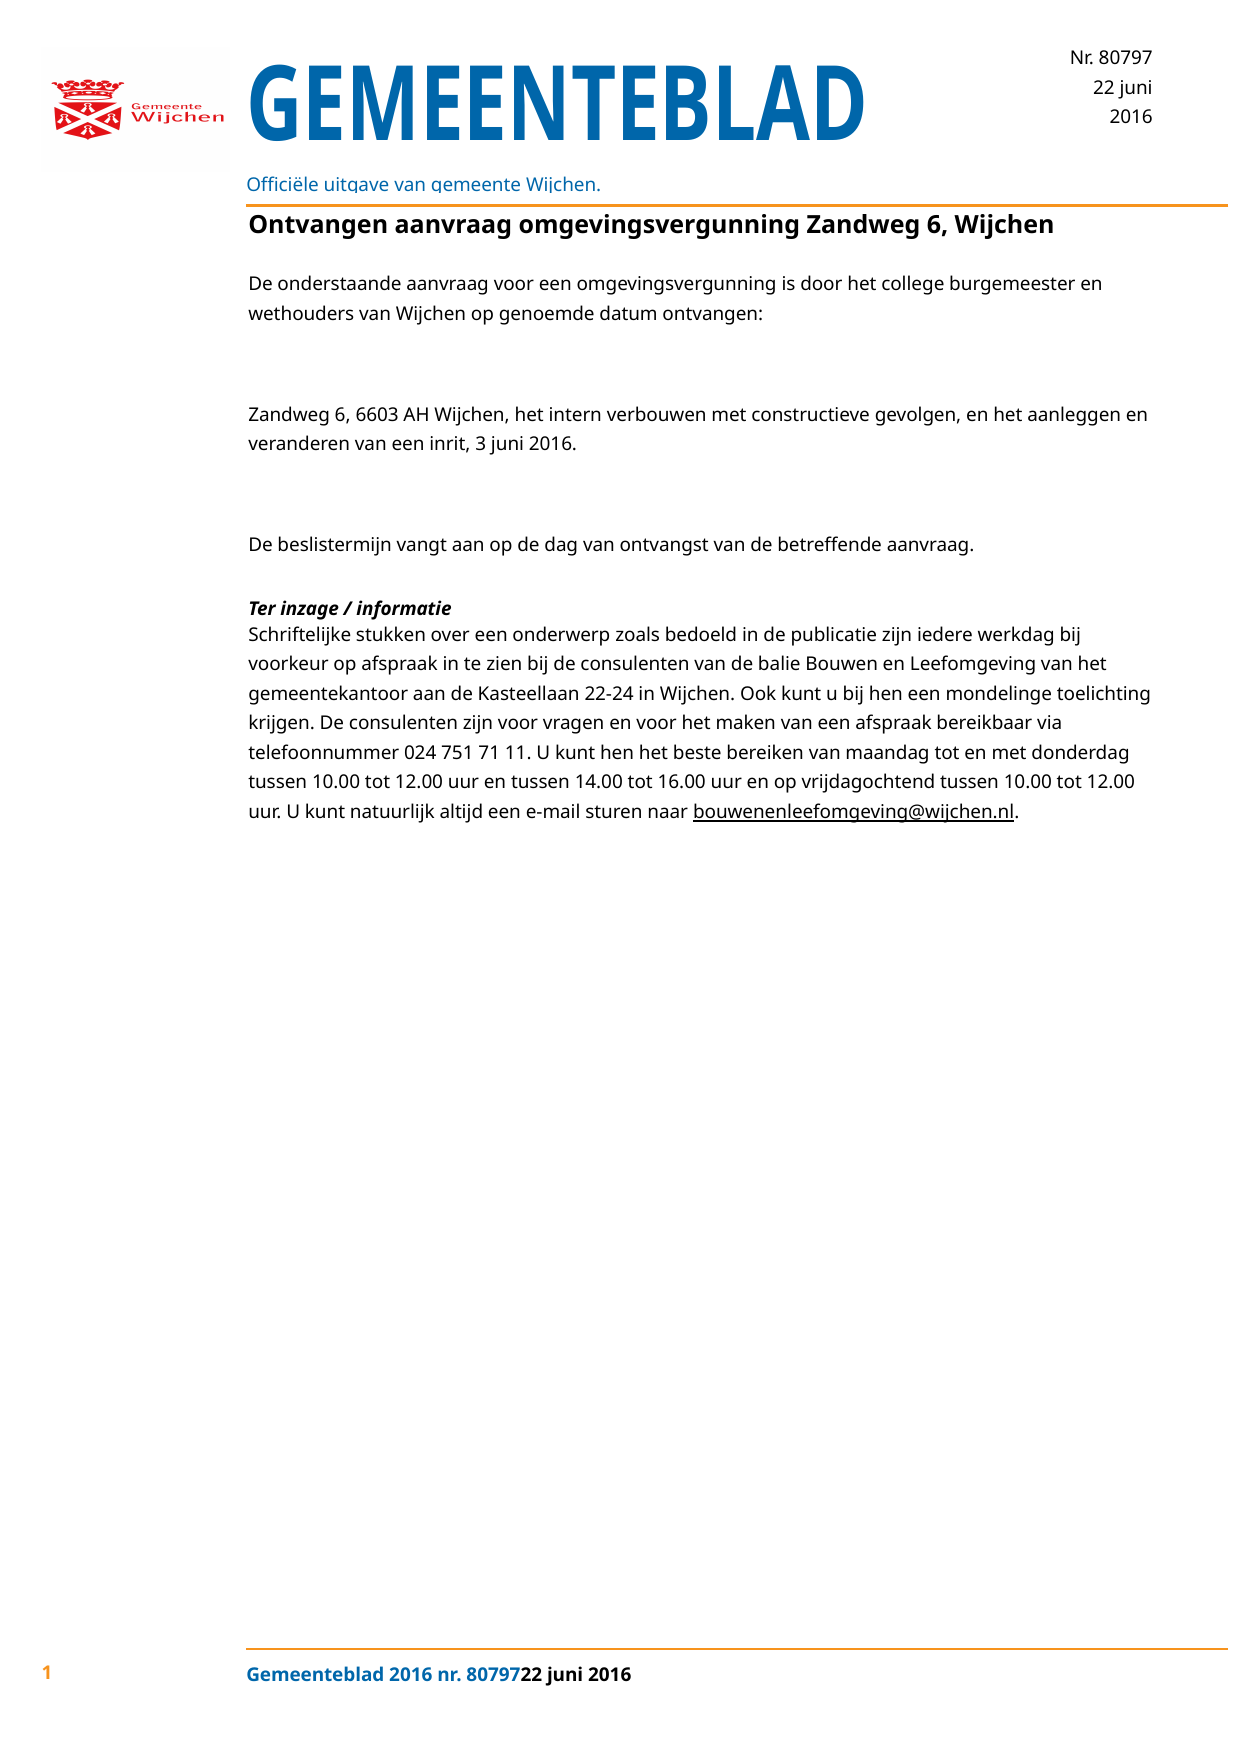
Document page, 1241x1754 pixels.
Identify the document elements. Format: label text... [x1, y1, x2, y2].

text Zandweg 6, 6603 AH Wijchen, het intern verbouwen met constructieve gevolgen, en het aanleggen en veranderen van een inrit, 3 juni 2016. [248, 401, 1152, 456]
text De onderstaande aanvraag voor een omgevingsvergunning is door het college burgemeester en wethouders van Wijchen op genoemde datum ontvangen: [248, 270, 1152, 326]
text De beslistermijn vangt aan op de dag van ontvangst van de betreffende aanvraag. [248, 531, 1152, 557]
picture [41, 47, 231, 172]
text Ter inzage / informatie [248, 595, 1152, 621]
text Ontvangen aanvraag omgevingsvergunning Zandweg 6, Wijchen [248, 207, 1152, 241]
text Schriftelijke stukken over een onderwerp zoals bedoeld in de publicatie zijn iedere werkdag bij voorkeur op afspraak in te zien bij de consulenten van de balie Bouwen en Leefomgeving van het gemeentekantoor aan de Kasteellaan 22-24 in Wijchen. Ook kunt u bij hen een mondelinge toelichting krijgen. De consulenten zijn voor vragen en voor het maken van een afspraak bereikbaar via telefoonnummer 024 751 71 11. U kunt hen het beste bereiken van maandag tot en met donderdag tussen 10.00 tot 12.00 uur en tussen 14.00 tot 16.00 uur en op vrijdagochtend tussen 10.00 tot 12.00 uur. U kunt natuurlijk altijd een e-mail sturen naar bouwenenleefomgeving@wijchen.nl. [248, 621, 1152, 824]
